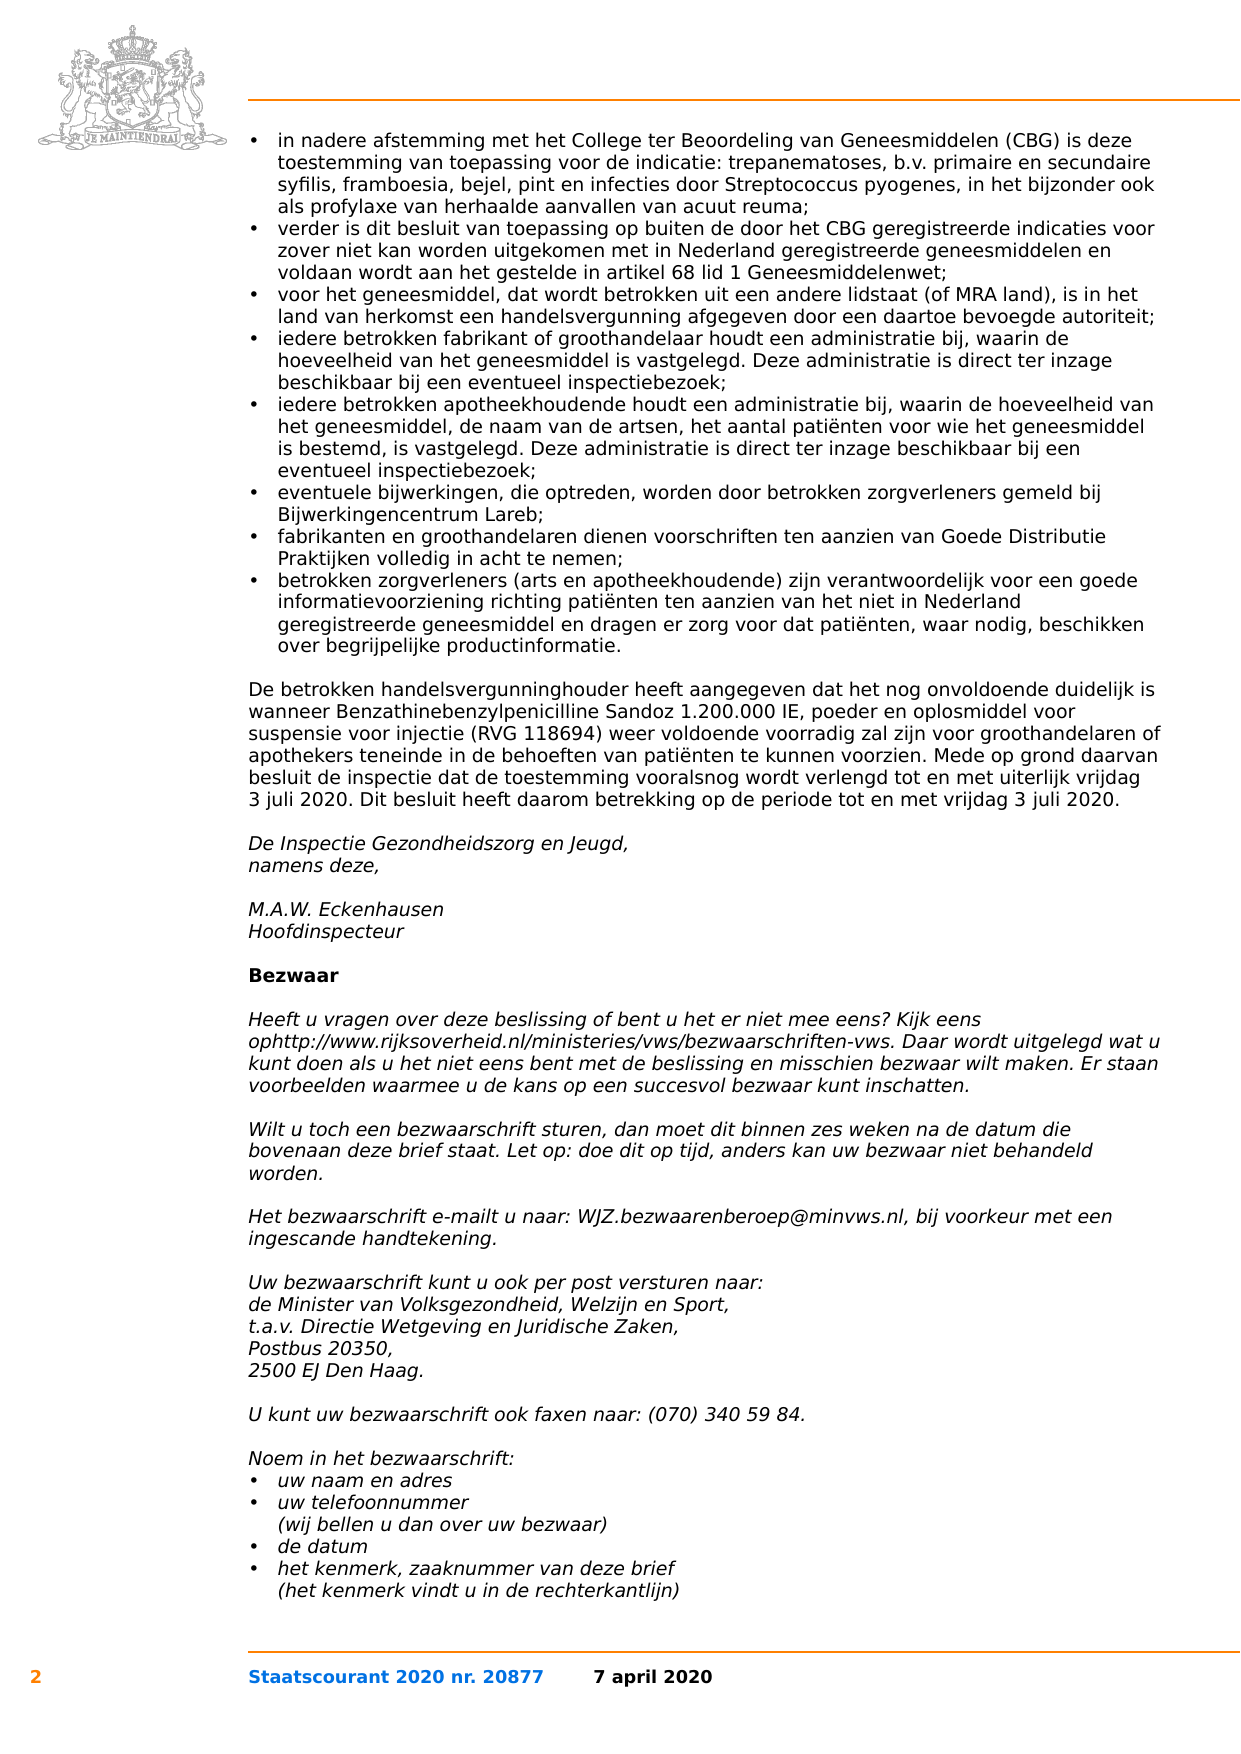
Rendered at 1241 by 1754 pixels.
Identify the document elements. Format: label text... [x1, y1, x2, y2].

text • in nadere afstemming met het College ter Beoordeling van Geneesmiddelen (CBG) is deze toestemming van toepassing voor de indicatie: trepanematoses, b.v. primaire en secundaire syfilis, framboesia, bejel, pint en infecties door Streptococcus pyogenes, in het bijzonder ook als profylaxe van herhaalde aanvallen van acuut reuma; [248, 130, 1163, 218]
text Het bezwaarschrift e-mailt u naar: WJZ.bezwaarenberoep@minvws.nl, bij voorkeur met een ingescande handtekening. [248, 1206, 1163, 1250]
text • iedere betrokken fabrikant of groothandelaar houdt een administratie bij, waarin de hoeveelheid van het geneesmiddel is vastgelegd. Deze administratie is direct ter inzage beschikbaar bij een eventueel inspectiebezoek; [248, 328, 1163, 394]
text De Inspectie Gezondheidszorg en Jeugd, namens deze, M.A.W. Eckenhausen Hoofdinspecteur [248, 833, 1163, 943]
text Uw bezwaarschrift kunt u ook per post versturen naar: [248, 1272, 1163, 1294]
text • uw naam en adres [248, 1470, 1163, 1492]
text • voor het geneesmiddel, dat wordt betrokken uit een andere lidstaat (of MRA land), is in het land van herkomst een handelsvergunning afgegeven door een daartoe bevoegde autoriteit; [248, 284, 1163, 328]
text U kunt uw bezwaarschrift ook faxen naar: (070) 340 59 84. [248, 1404, 1163, 1426]
text • de datum [248, 1536, 1163, 1558]
text Heeft u vragen over deze beslissing of bent u het er niet mee eens? Kijk eens ophttp://www.rijksoverheid.nl/ministeries/vws/bezwaarschriften-vws. Daar wordt uitgelegd wat u kunt doen als u het niet eens bent met de beslissing en misschien bezwaar wilt maken. Er staan voorbeelden waarmee u de kans op een succesvol bezwaar kunt inschatten. [248, 1009, 1163, 1097]
text • fabrikanten en groothandelaren dienen voorschriften ten aanzien van Goede Distributie Praktijken volledig in acht te nemen; [248, 526, 1163, 569]
text • eventuele bijwerkingen, die optreden, worden door betrokken zorgverleners gemeld bij Bijwerkingencentrum Lareb; [248, 482, 1163, 526]
text • het kenmerk, zaaknummer van deze brief [248, 1558, 1163, 1579]
text (wij bellen u dan over uw bezwaar) [277, 1514, 1163, 1536]
text Postbus 20350, [248, 1338, 1163, 1360]
text • verder is dit besluit van toepassing op buiten de door het CBG geregistreerde indicaties voor zover niet kan worden uitgekomen met in Nederland geregistreerde geneesmiddelen en voldaan wordt aan het gestelde in artikel 68 lid 1 Geneesmiddelenwet; [248, 218, 1163, 284]
text De betrokken handelsvergunninghouder heeft aangegeven dat het nog onvoldoende duidelijk is wanneer Benzathinebenzylpenicilline Sandoz 1.200.000 IE, poeder en oplosmiddel voor suspensie voor injectie (RVG 118694) weer voldoende voorradig zal zijn voor groothandelaren of apothekers teneinde in de behoeften van patiënten te kunnen voorzien. Mede op grond daarvan besluit de inspectie dat de toestemming vooralsnog wordt verlengd tot en met uiterlijk vrijdag 3 juli 2020. Dit besluit heeft daarom betrekking op de periode tot en met vrijdag 3 juli 2020. [248, 679, 1163, 811]
text t.a.v. Directie Wetgeving en Juridische Zaken, [248, 1316, 1163, 1338]
text • iedere betrokken apotheekhoudende houdt een administratie bij, waarin de hoeveelheid van het geneesmiddel, de naam van de artsen, het aantal patiënten voor wie het geneesmiddel is bestemd, is vastgelegd. Deze administratie is direct ter inzage beschikbaar bij een eventueel inspectiebezoek; [248, 394, 1163, 482]
text 2500 EJ Den Haag. [248, 1360, 1163, 1382]
text • uw telefoonnummer [248, 1492, 1163, 1514]
picture [38, 25, 227, 150]
text (het kenmerk vindt u in de rechterkantlijn) [277, 1579, 1163, 1602]
text Noem in het bezwaarschrift: [248, 1448, 1163, 1470]
text • betrokken zorgverleners (arts en apotheekhoudende) zijn verantwoordelijk voor een goede informatievoorziening richting patiënten ten aanzien van het niet in Nederland geregistreerde geneesmiddel en dragen er zorg voor dat patiënten, waar nodig, beschikken over begrijpelijke productinformatie. [248, 569, 1163, 657]
text Wilt u toch een bezwaarschrift sturen, dan moet dit binnen zes weken na de datum die bovenaan deze brief staat. Let op: doe dit op tijd, anders kan uw bezwaar niet behandeld worden. [248, 1118, 1163, 1184]
text de Minister van Volksgezondheid, Welzijn en Sport, [248, 1294, 1163, 1316]
text Bezwaar [248, 965, 1163, 987]
